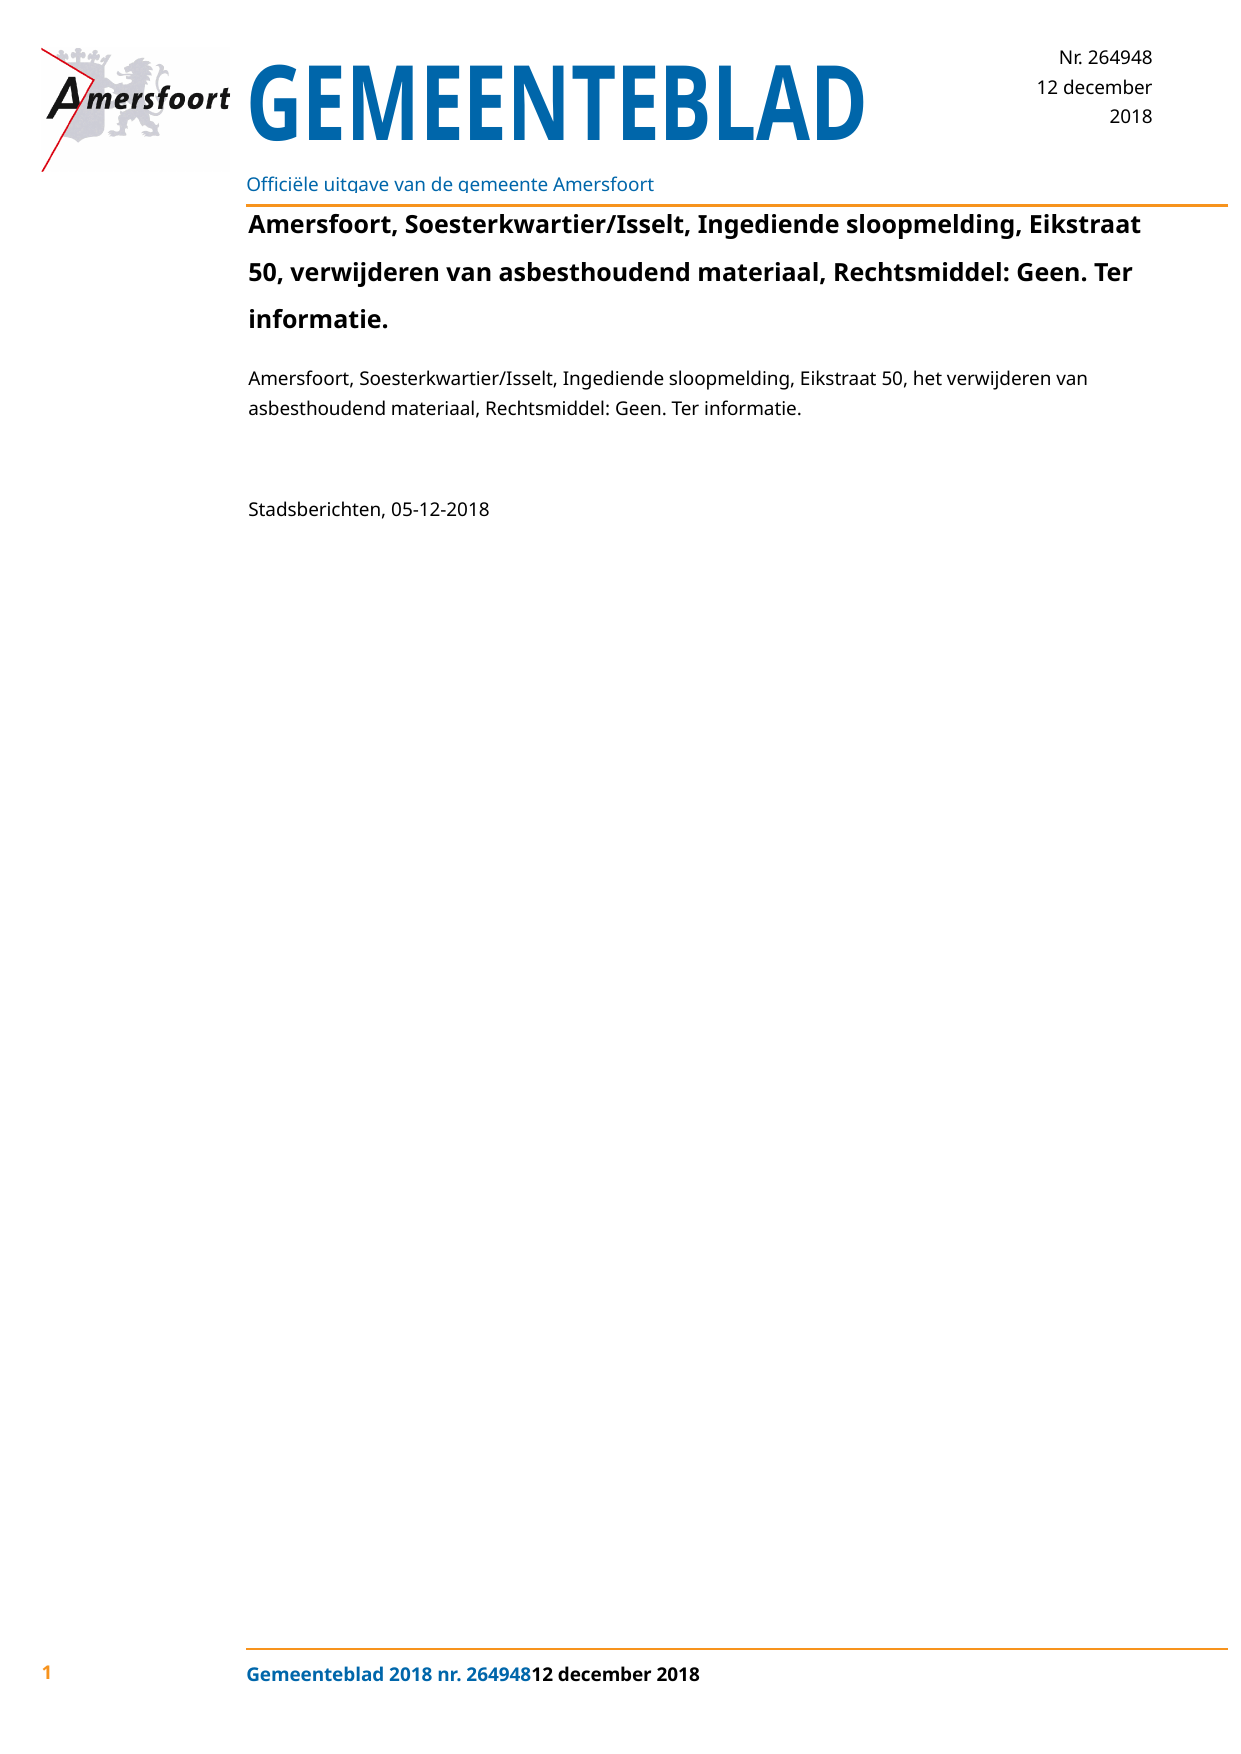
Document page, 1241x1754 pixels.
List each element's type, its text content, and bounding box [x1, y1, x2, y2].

text Amersfoort, Soesterkwartier/Isselt, Ingediende sloopmelding, Eikstraat 50, verwijderen van asbesthoudend materiaal, Rechtsmiddel: Geen. Ter informatie. [248, 207, 1152, 336]
text Amersfoort, Soesterkwartier/Isselt, Ingediende sloopmelding, Eikstraat 50, het verwijderen van asbesthoudend materiaal, Rechtsmiddel: Geen. Ter informatie. [248, 366, 1152, 421]
picture [41, 47, 231, 172]
text Stadsberichten, 05-12-2018 [248, 496, 1152, 522]
